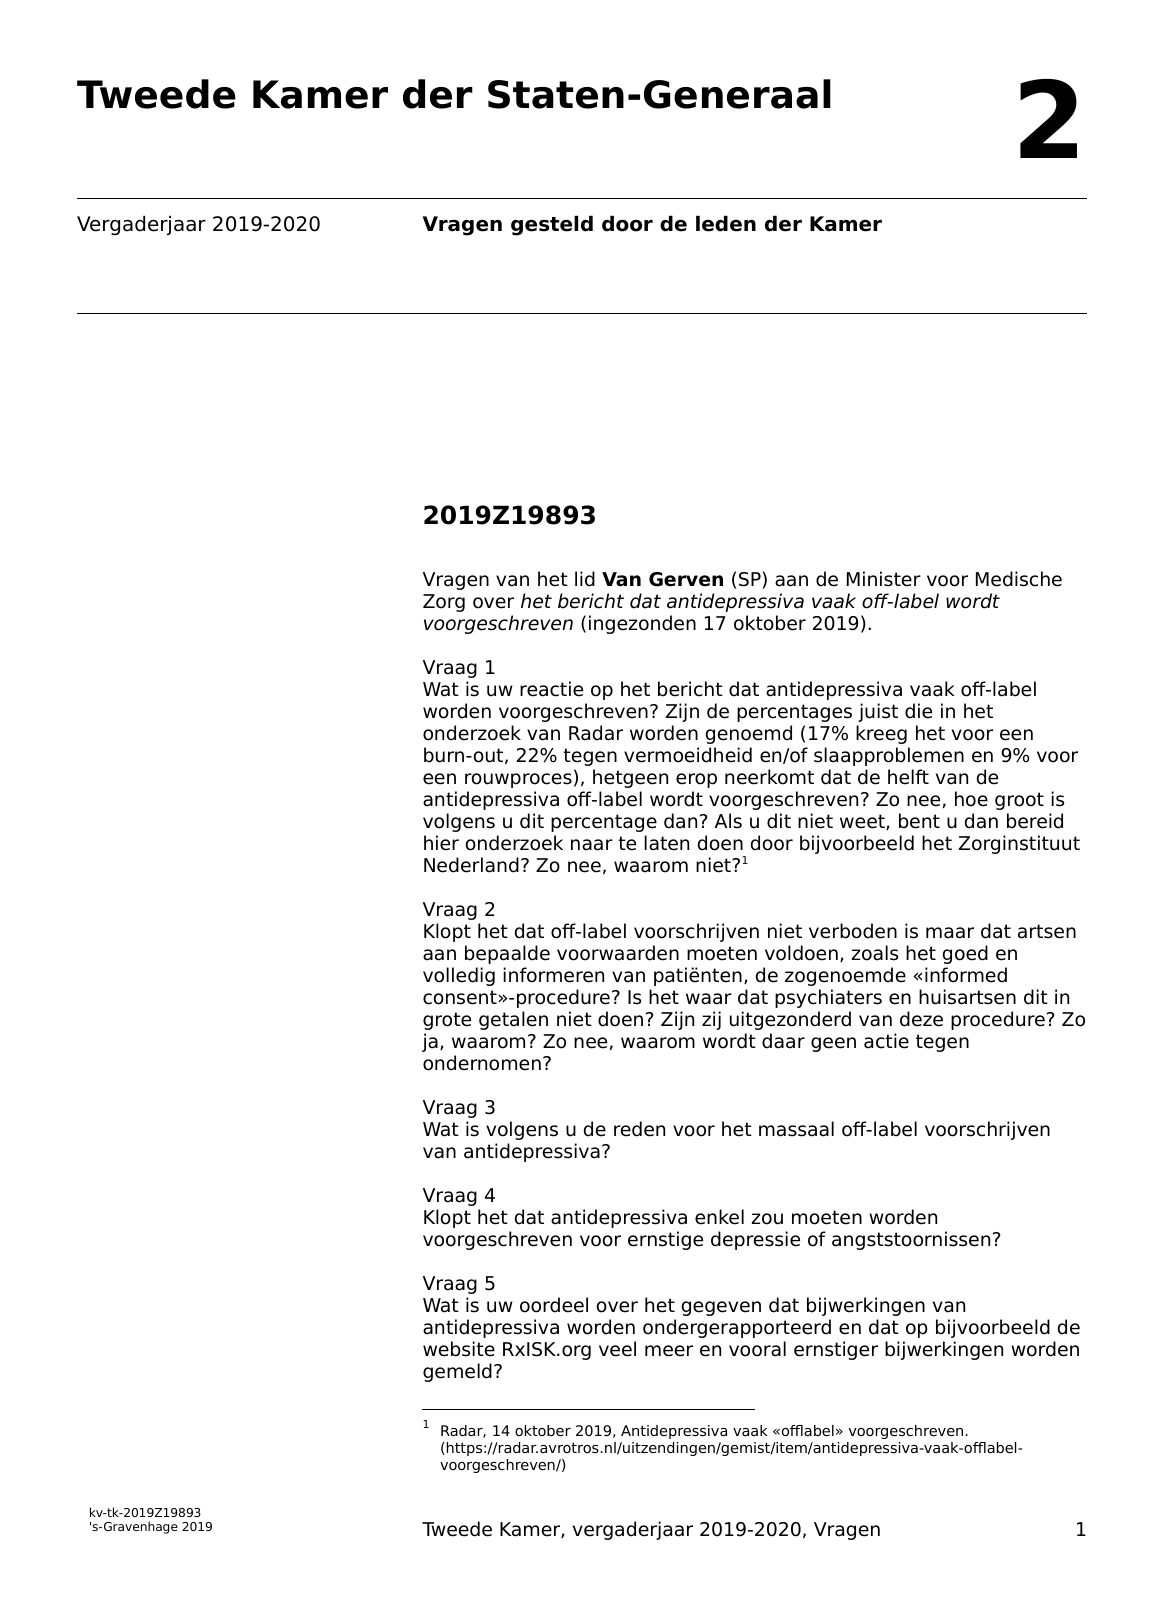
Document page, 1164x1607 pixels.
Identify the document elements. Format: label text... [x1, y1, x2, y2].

text Klopt het dat antidepressiva enkel zou moeten worden voorgeschreven voor ernstige depressie of angststoornissen? [422, 1207, 1087, 1251]
text Vraag 2 [422, 899, 1087, 921]
text 2019Z19893 [422, 501, 1087, 531]
text Wat is uw oordeel over het gegeven dat bijwerkingen van antidepressiva worden ondergerapporteerd en dat op bijvoorbeeld de website RxISK.org veel meer en vooral ernstiger bijwerkingen worden gemeld? [422, 1295, 1087, 1383]
table_header Tweede Kamer der Staten-Generaal [77, 59, 886, 198]
text kv-tk-2019Z19893 [88, 1506, 323, 1520]
text Vraag 4 [422, 1185, 1087, 1207]
text Wat is uw reactie op het bericht dat antidepressiva vaak off-label worden voorgeschreven? Zijn de percentages juist die in het onderzoek van Radar worden genoemd (17% kreeg het voor een burn-out, 22% tegen vermoeidheid en/of slaapproblemen en 9% voor een rouwproces), hetgeen erop neerkomt dat de helft van de antidepressiva off-label wordt voorgeschreven? Zo nee, hoe groot is volgens u dit percentage dan? Als u dit niet weet, bent u dan bereid hier onderzoek naar te laten doen door bijvoorbeeld het Zorginstituut Nederland? Zo nee, waarom niet? [422, 679, 1087, 877]
table_cell Vragen gesteld door de leden der Kamer [422, 199, 1087, 313]
text Vraag 1 [422, 657, 1087, 679]
text Klopt het dat off-label voorschrijven niet verboden is maar dat artsen aan bepaalde voorwaarden moeten voldoen, zoals het goed en volledig informeren van patiënten, de zogenoemde «informed consent»-procedure? Is het waar dat psychiaters en huisartsen dit in grote getalen niet doen? Zijn zij uitgezonderd van deze procedure? Zo ja, waarom? Zo nee, waarom wordt daar geen actie tegen ondernomen? [422, 921, 1087, 1075]
table_header 2 [886, 59, 1087, 198]
text Radar, 14 oktober 2019, Antidepressiva vaak «offlabel» voorgeschreven. (https://radar.avrotros.nl/uitzendingen/gemist/item/antidepressiva-vaak-offlabel-voorgeschreven/) [422, 1418, 1087, 1474]
table_cell Vergaderjaar 2019-2020 [77, 199, 422, 313]
text 's-Gravenhage 2019 [88, 1520, 323, 1534]
text Vraag 5 [422, 1273, 1087, 1295]
text Vragen van het lid Van Gerven (SP) aan de Minister voor Medische Zorg over het bericht dat antidepressiva vaak off-label wordt voorgeschreven (ingezonden 17 oktober 2019). [422, 569, 1087, 635]
text Vraag 3 [422, 1097, 1087, 1119]
text Wat is volgens u de reden voor het massaal off-label voorschrijven van antidepressiva? [422, 1119, 1087, 1163]
